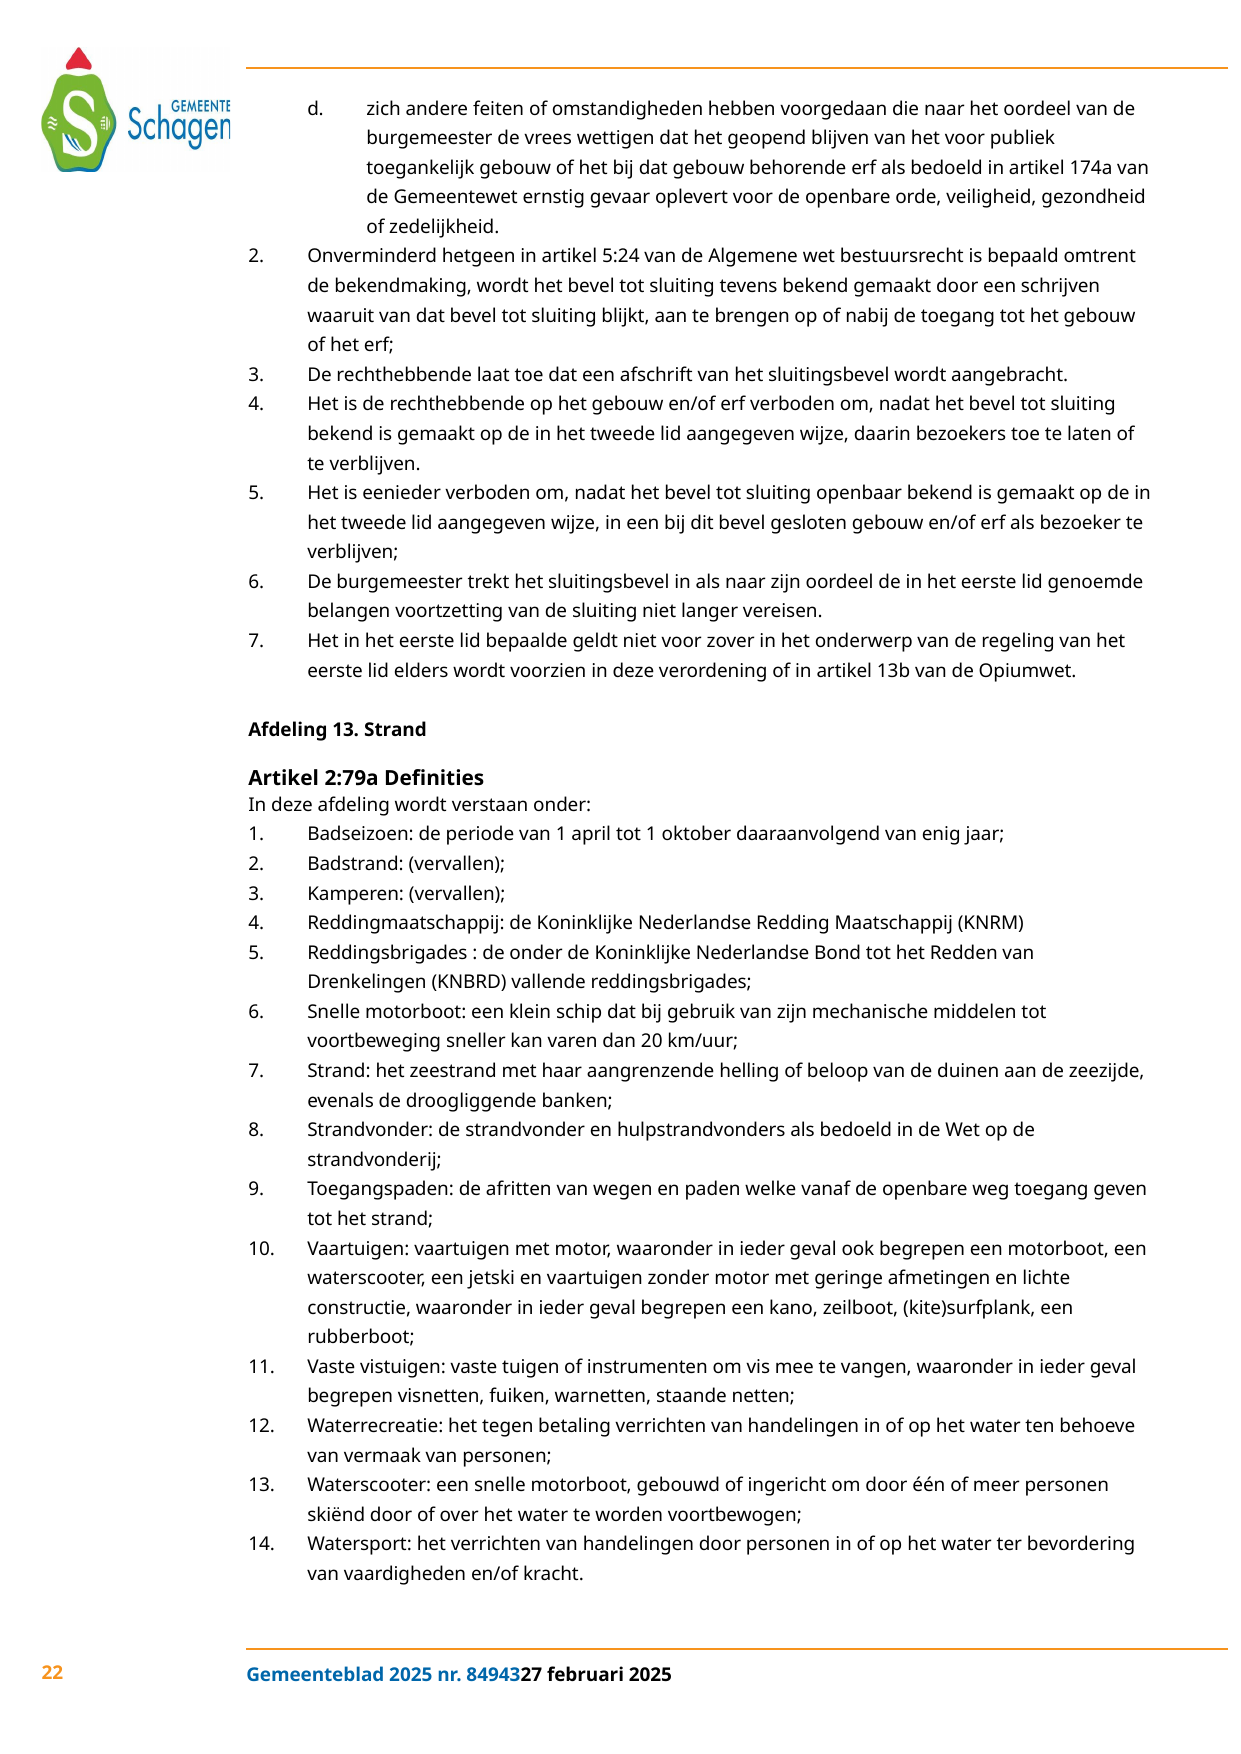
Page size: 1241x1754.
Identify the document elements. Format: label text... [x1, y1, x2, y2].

list zich andere feiten of omstandigheden hebben voorgedaan die naar het oordeel van de burgemeester de vrees wettigen dat het geopend blijven van het voor publiek toegankelijk gebouw of het bij dat gebouw behorende erf als bedoeld in artikel 174a van de Gemeentewet ernstig gevaar oplevert voor de openbare orde, veiligheid, gezondheid of zedelijkheid. [307, 95, 1152, 239]
list Toegangspaden: de afritten van wegen en paden welke vanaf de openbare weg toegang geven tot het strand; [248, 1176, 1152, 1231]
list Badstrand: (vervallen); [248, 850, 1152, 876]
list De burgemeester trekt het sluitingsbevel in als naar zijn oordeel de in het eerste lid genoemde belangen voortzetting van de sluiting niet langer vereisen. [248, 568, 1152, 623]
list Reddingsbrigades : de onder de Koninklijke Nederlandse Bond tot het Redden van Drenkelingen (KNBRD) vallende reddingsbrigades; [248, 939, 1152, 994]
list De rechthebbende laat toe dat een afschrift van het sluitingsbevel wordt aangebracht. [248, 361, 1152, 387]
list Snelle motorboot: een klein schip dat bij gebruik van zijn mechanische middelen tot voortbeweging sneller kan varen dan 20 km/uur; [248, 998, 1152, 1053]
list Het is de rechthebbende op het gebouw en/of erf verboden om, nadat het bevel tot sluiting bekend is gemaakt op de in het tweede lid aangegeven wijze, daarin bezoekers toe te laten of te verblijven. [248, 391, 1152, 476]
text Artikel 2:79a Definities [248, 763, 1152, 791]
picture [41, 47, 231, 172]
list Watersport: het verrichten van handelingen door personen in of op het water ter bevordering van vaardigheden en/of kracht. [248, 1531, 1152, 1586]
text In deze afdeling wordt verstaan onder: [248, 791, 1152, 817]
list Waterrecreatie: het tegen betaling verrichten van handelingen in of op het water ten behoeve van vermaak van personen; [248, 1412, 1152, 1468]
list Onverminderd hetgeen in artikel 5:24 van de Algemene wet bestuursrecht is bepaald omtrent de bekendmaking, wordt het bevel tot sluiting tevens bekend gemaakt door een schrijven waaruit van dat bevel tot sluiting blijkt, aan te brengen op of nabij de toegang tot het gebouw of het erf; [248, 243, 1152, 357]
list Reddingmaatschappij: de Koninklijke Nederlandse Redding Maatschappij (KNRM) [248, 909, 1152, 935]
list Badseizoen: de periode van 1 april tot 1 oktober daaraanvolgend van enig jaar; [248, 821, 1152, 846]
list Kamperen: (vervallen); [248, 880, 1152, 906]
list Het is eenieder verboden om, nadat het bevel tot sluiting openbaar bekend is gemaakt op de in het tweede lid aangegeven wijze, in een bij dit bevel gesloten gebouw en/of erf als bezoeker te verblijven; [248, 479, 1152, 564]
list Strandvonder: de strandvonder en hulpstrandvonders als bedoeld in de Wet op de strandvonderij; [248, 1116, 1152, 1172]
list Het in het eerste lid bepaalde geldt niet voor zover in het onderwerp van de regeling van het eerste lid elders wordt voorzien in deze verordening of in artikel 13b van de Opiumwet. [248, 627, 1152, 683]
list Vaartuigen: vaartuigen met motor, waaronder in ieder geval ook begrepen een motorboot, een waterscooter, een jetski en vaartuigen zonder motor met geringe afmetingen en lichte constructie, waaronder in ieder geval begrepen een kano, zeilboot, (kite)surfplank, een rubberboot; [248, 1235, 1152, 1349]
list Waterscooter: een snelle motorboot, gebouwd of ingericht om door één of meer personen skiënd door of over het water te worden voortbewogen; [248, 1471, 1152, 1527]
list Vaste vistuigen: vaste tuigen of instrumenten om vis mee te vangen, waaronder in ieder geval begrepen visnetten, fuiken, warnetten, staande netten; [248, 1353, 1152, 1408]
text Afdeling 13. Strand [248, 716, 1152, 742]
list Strand: het zeestrand met haar aangrenzende helling of beloop van de duinen aan de zeezijde, evenals de droogliggende banken; [248, 1057, 1152, 1113]
